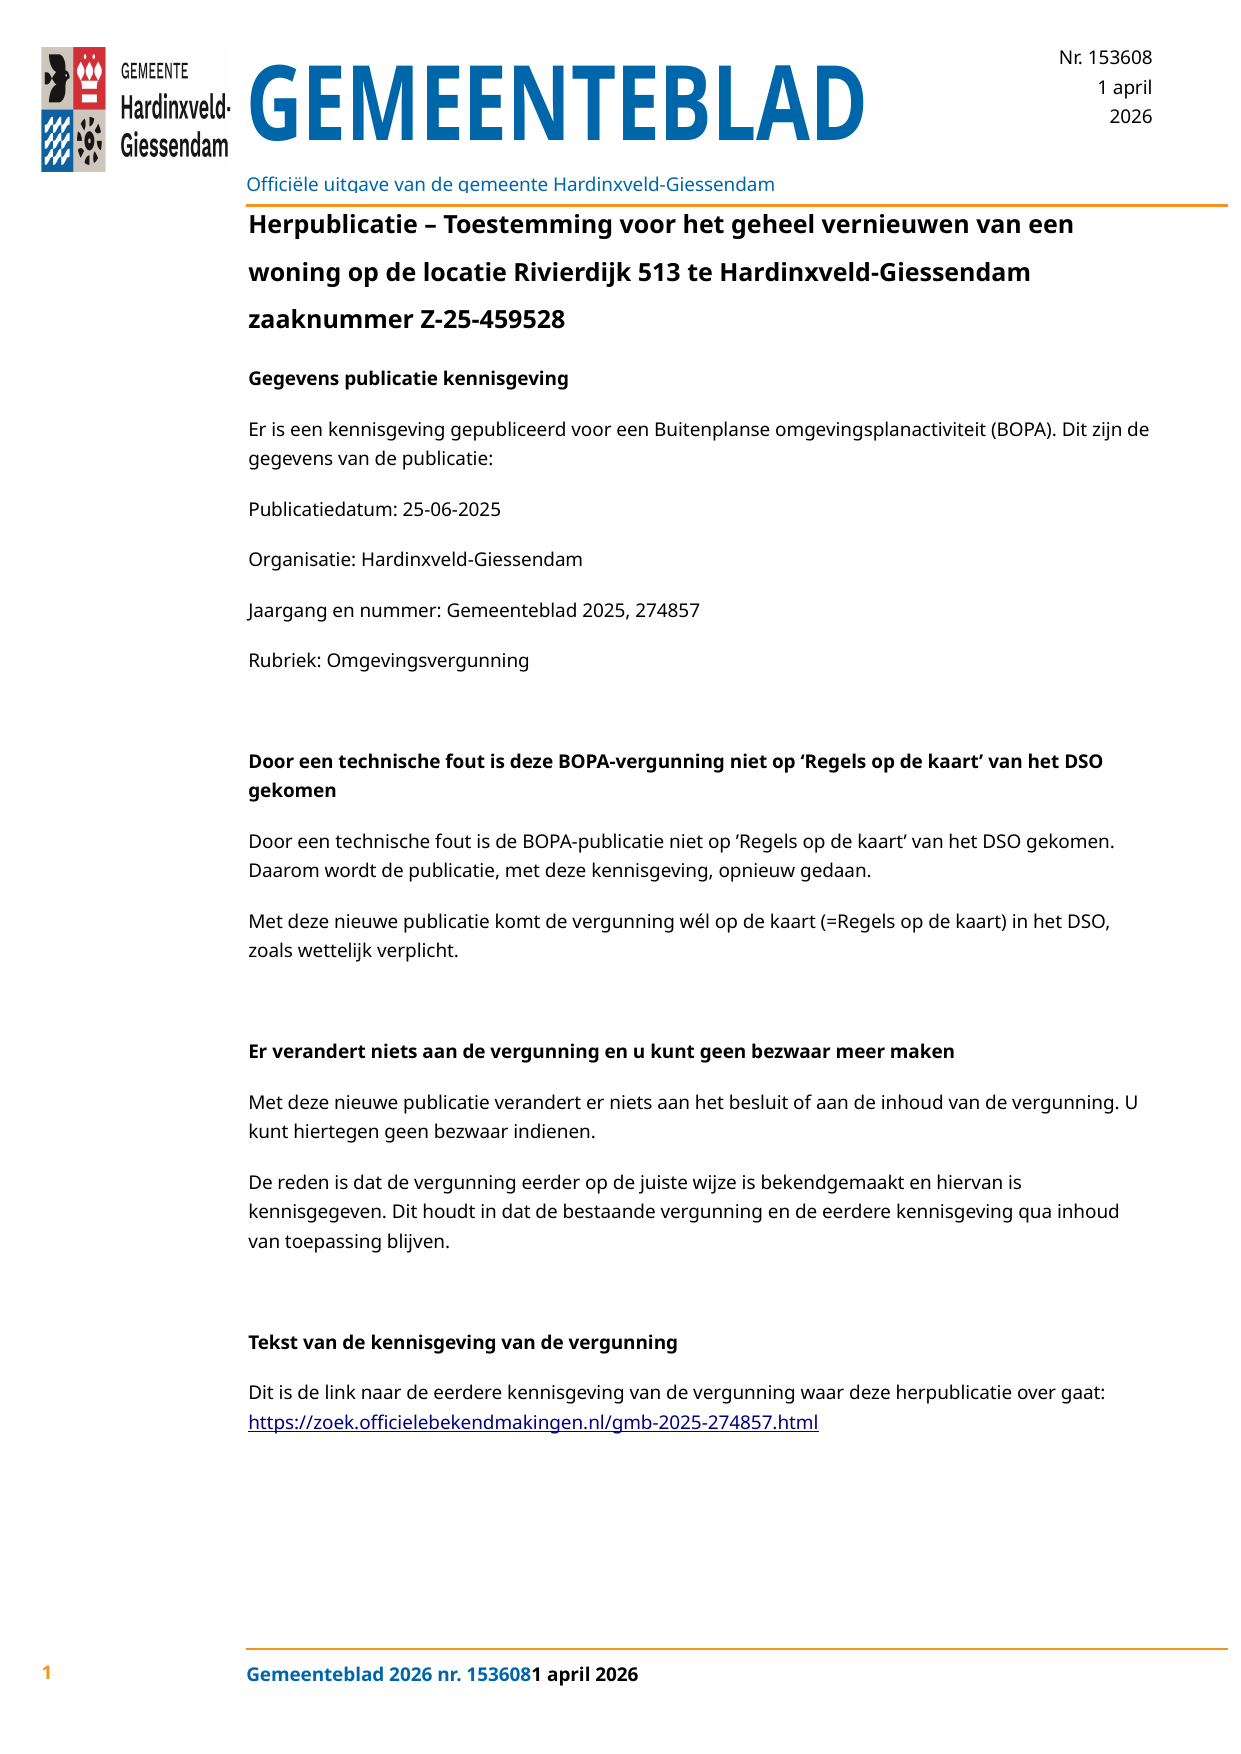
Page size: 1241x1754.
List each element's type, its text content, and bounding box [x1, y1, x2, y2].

text Door een technische fout is deze BOPA-vergunning niet op ‘Regels op de kaart’ van het DSO gekomen [248, 748, 1152, 803]
text Jaargang en nummer: Gemeenteblad 2025, 274857 [248, 597, 1152, 622]
text Dit is de link naar de eerdere kennisgeving van de vergunning waar deze herpublicatie over gaat: https://zoek.officielebekendmakingen.nl/gmb-2025-274857.html [248, 1379, 1152, 1434]
text Er is een kennisgeving gepubliceerd voor een Buitenplanse omgevingsplanactiviteit (BOPA). Dit zijn de gegevens van de publicatie: [248, 416, 1152, 471]
text Tekst van de kennisgeving van de vergunning [248, 1329, 1152, 1354]
text Herpublicatie – Toestemming voor het geheel vernieuwen van een woning op de locatie Rivierdijk 513 te Hardinxveld-Giessendam zaaknummer Z-25-459528 [248, 207, 1152, 336]
text Er verandert niets aan de vergunning en u kunt geen bezwaar meer maken [248, 1038, 1152, 1064]
text Door een technische fout is de BOPA-publicatie niet op ’Regels op de kaart’ van het DSO gekomen. Daarom wordt de publicatie, met deze kennisgeving, opnieuw gedaan. [248, 828, 1152, 883]
text Organisatie: Hardinxveld-Giessendam [248, 546, 1152, 572]
picture [41, 47, 231, 172]
text De reden is dat de vergunning eerder op de juiste wijze is bekendgemaakt en hiervan is kennisgegeven. Dit houdt in dat de bestaande vergunning en de eerdere kennisgeving qua inhoud van toepassing blijven. [248, 1169, 1152, 1254]
text Rubriek: Omgevingsvergunning [248, 647, 1152, 673]
text Gegevens publicatie kennisgeving [248, 366, 1152, 391]
text Met deze nieuwe publicatie verandert er niets aan het besluit of aan de inhoud van de vergunning. U kunt hiertegen geen bezwaar indienen. [248, 1089, 1152, 1144]
text Met deze nieuwe publicatie komt de vergunning wél op de kaart (=Regels op de kaart) in het DSO, zoals wettelijk verplicht. [248, 908, 1152, 963]
text Publicatiedatum: 25-06-2025 [248, 496, 1152, 522]
